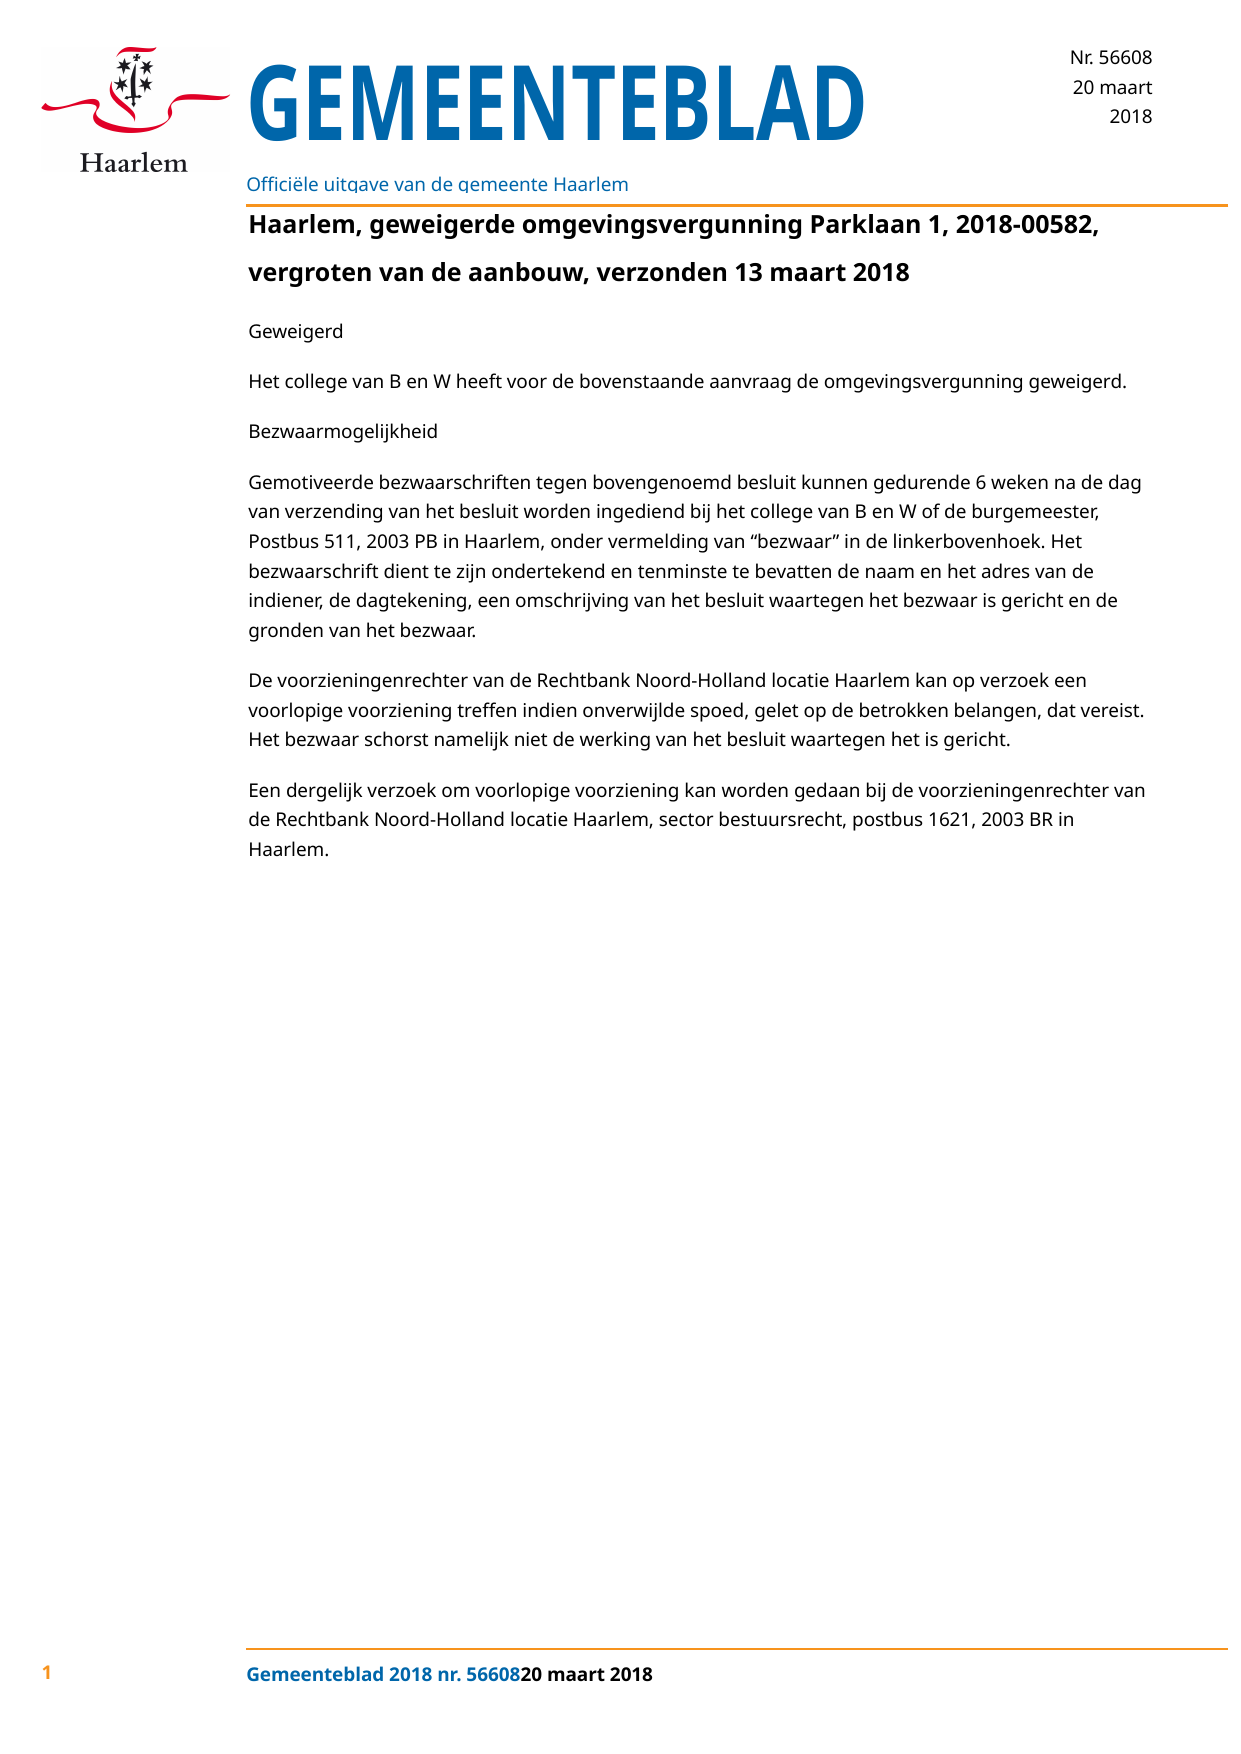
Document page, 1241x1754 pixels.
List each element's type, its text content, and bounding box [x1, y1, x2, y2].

text De voorzieningenrechter van de Rechtbank Noord-Holland locatie Haarlem kan op verzoek een voorlopige voorziening treffen indien onverwijlde spoed, gelet op de betrokken belangen, dat vereist. Het bezwaar schorst namelijk niet de werking van het besluit waartegen het is gericht. [248, 667, 1152, 752]
picture [41, 47, 231, 172]
text Een dergelijk verzoek om voorlopige voorziening kan worden gedaan bij de voorzieningenrechter van de Rechtbank Noord-Holland locatie Haarlem, sector bestuursrecht, postbus 1621, 2003 BR in Haarlem. [248, 777, 1152, 862]
text Bezwaarmogelijkheid [248, 419, 1152, 444]
text Gemotiveerde bezwaarschriften tegen bovengenoemd besluit kunnen gedurende 6 weken na de dag van verzending van het besluit worden ingediend bij het college van B en W of de burgemeester, Postbus 511, 2003 PB in Haarlem, onder vermelding van “bezwaar” in de linkerbovenhoek. Het bezwaarschrift dient te zijn ondertekend en tenminste te bevatten de naam en het adres van de indiener, de dagtekening, een omschrijving van het besluit waartegen het bezwaar is gericht en de gronden van het bezwaar. [248, 469, 1152, 643]
text Het college van B en W heeft voor de bovenstaande aanvraag de omgevingsvergunning geweigerd. [248, 368, 1152, 394]
text Geweigerd [248, 318, 1152, 344]
text Haarlem, geweigerde omgevingsvergunning Parklaan 1, 2018-00582, vergroten van de aanbouw, verzonden 13 maart 2018 [248, 207, 1152, 288]
